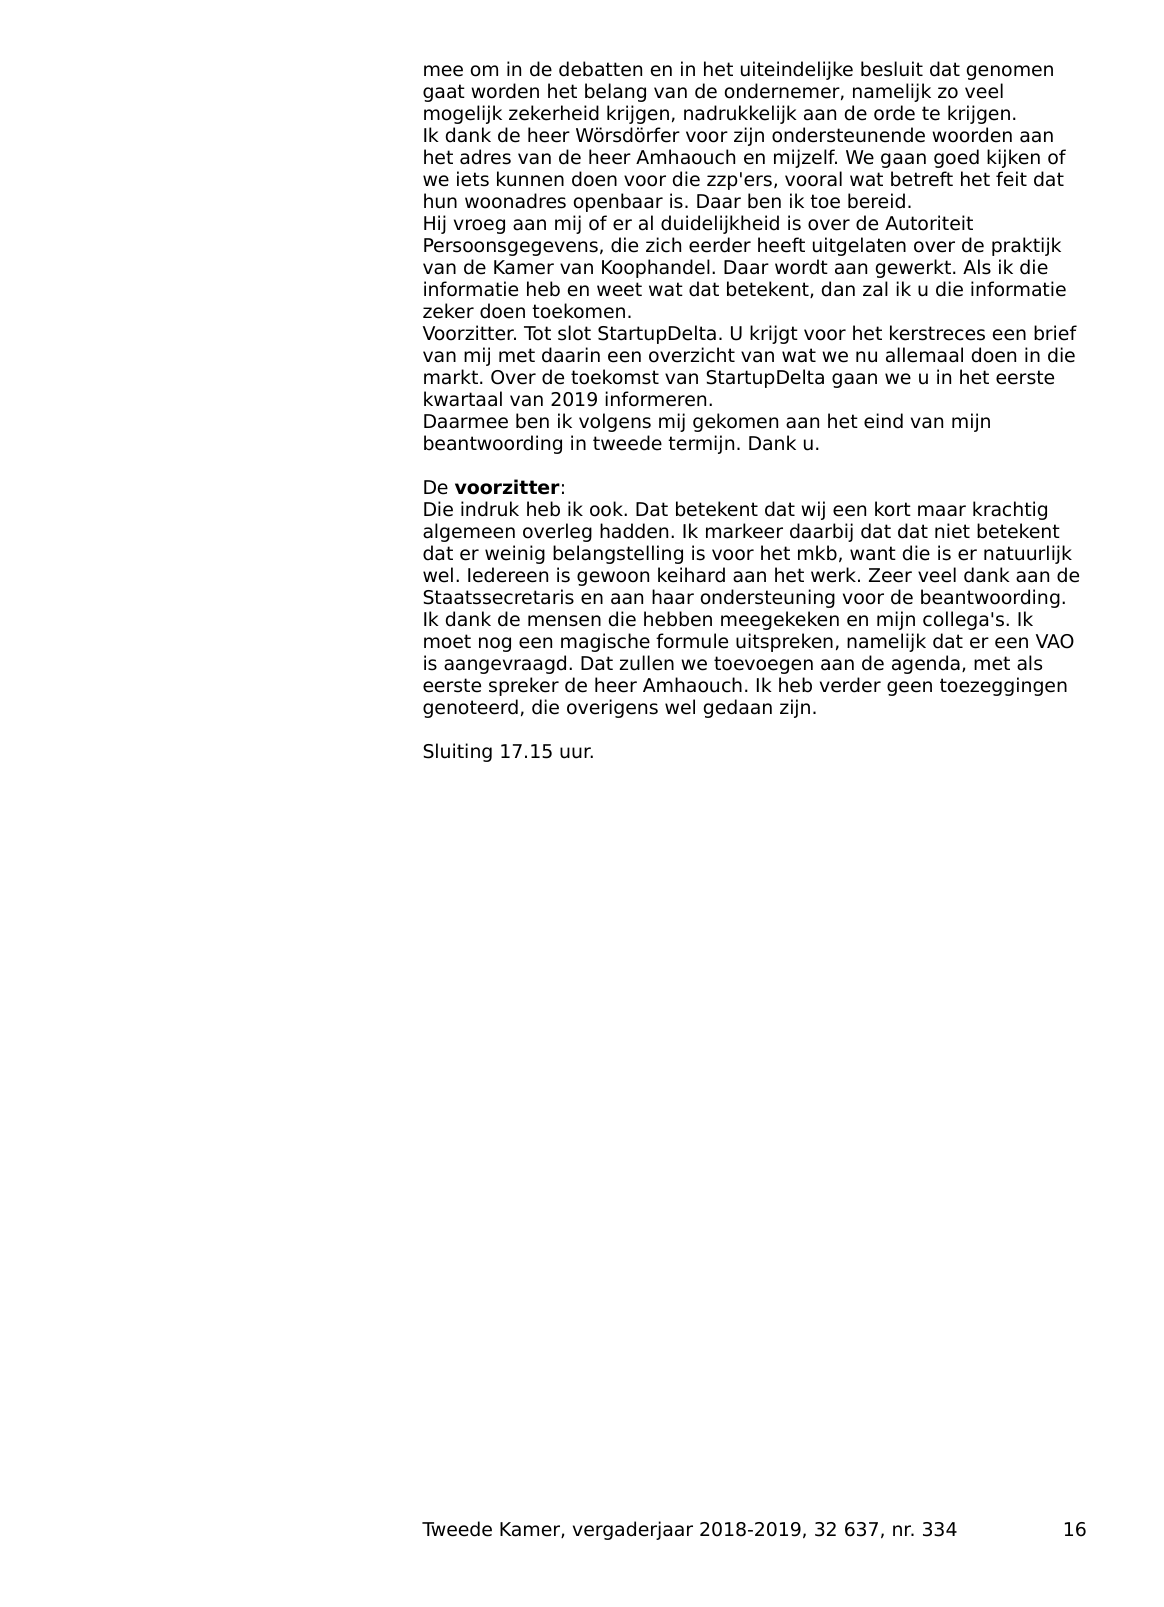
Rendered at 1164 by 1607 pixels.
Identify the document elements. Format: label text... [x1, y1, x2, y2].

text Daarmee ben ik volgens mij gekomen aan het eind van mijn beantwoording in tweede termijn. Dank u. [422, 411, 1087, 455]
text Die indruk heb ik ook. Dat betekent dat wij een kort maar krachtig algemeen overleg hadden. Ik markeer daarbij dat dat niet betekent dat er weinig belangstelling is voor het mkb, want die is er natuurlijk wel. Iedereen is gewoon keihard aan het werk. Zeer veel dank aan de Staatssecretaris en aan haar ondersteuning voor de beantwoording. Ik dank de mensen die hebben meegekeken en mijn collega's. Ik moet nog een magische formule uitspreken, namelijk dat er een VAO is aangevraagd. Dat zullen we toevoegen aan de agenda, met als eerste spreker de heer Amhaouch. Ik heb verder geen toezeggingen genoteerd, die overigens wel gedaan zijn. [422, 499, 1087, 719]
text Voorzitter. Tot slot StartupDelta. U krijgt voor het kerstreces een brief van mij met daarin een overzicht van wat we nu allemaal doen in die markt. Over de toekomst van StartupDelta gaan we u in het eerste kwartaal van 2019 informeren. [422, 323, 1087, 411]
text Ik dank de heer Wörsdörfer voor zijn ondersteunende woorden aan het adres van de heer Amhaouch en mijzelf. We gaan goed kijken of we iets kunnen doen voor die zzp'ers, vooral wat betreft het feit dat hun woonadres openbaar is. Daar ben ik toe bereid. [422, 125, 1087, 213]
text Sluiting 17.15 uur. [422, 741, 1087, 763]
text Hij vroeg aan mij of er al duidelijkheid is over de Autoriteit Persoonsgegevens, die zich eerder heeft uitgelaten over de praktijk van de Kamer van Koophandel. Daar wordt aan gewerkt. Als ik die informatie heb en weet wat dat betekent, dan zal ik u die informatie zeker doen toekomen. [422, 213, 1087, 323]
text mee om in de debatten en in het uiteindelijke besluit dat genomen gaat worden het belang van de ondernemer, namelijk zo veel mogelijk zekerheid krijgen, nadrukkelijk aan de orde te krijgen. [422, 59, 1087, 125]
text De voorzitter: [422, 477, 1087, 499]
